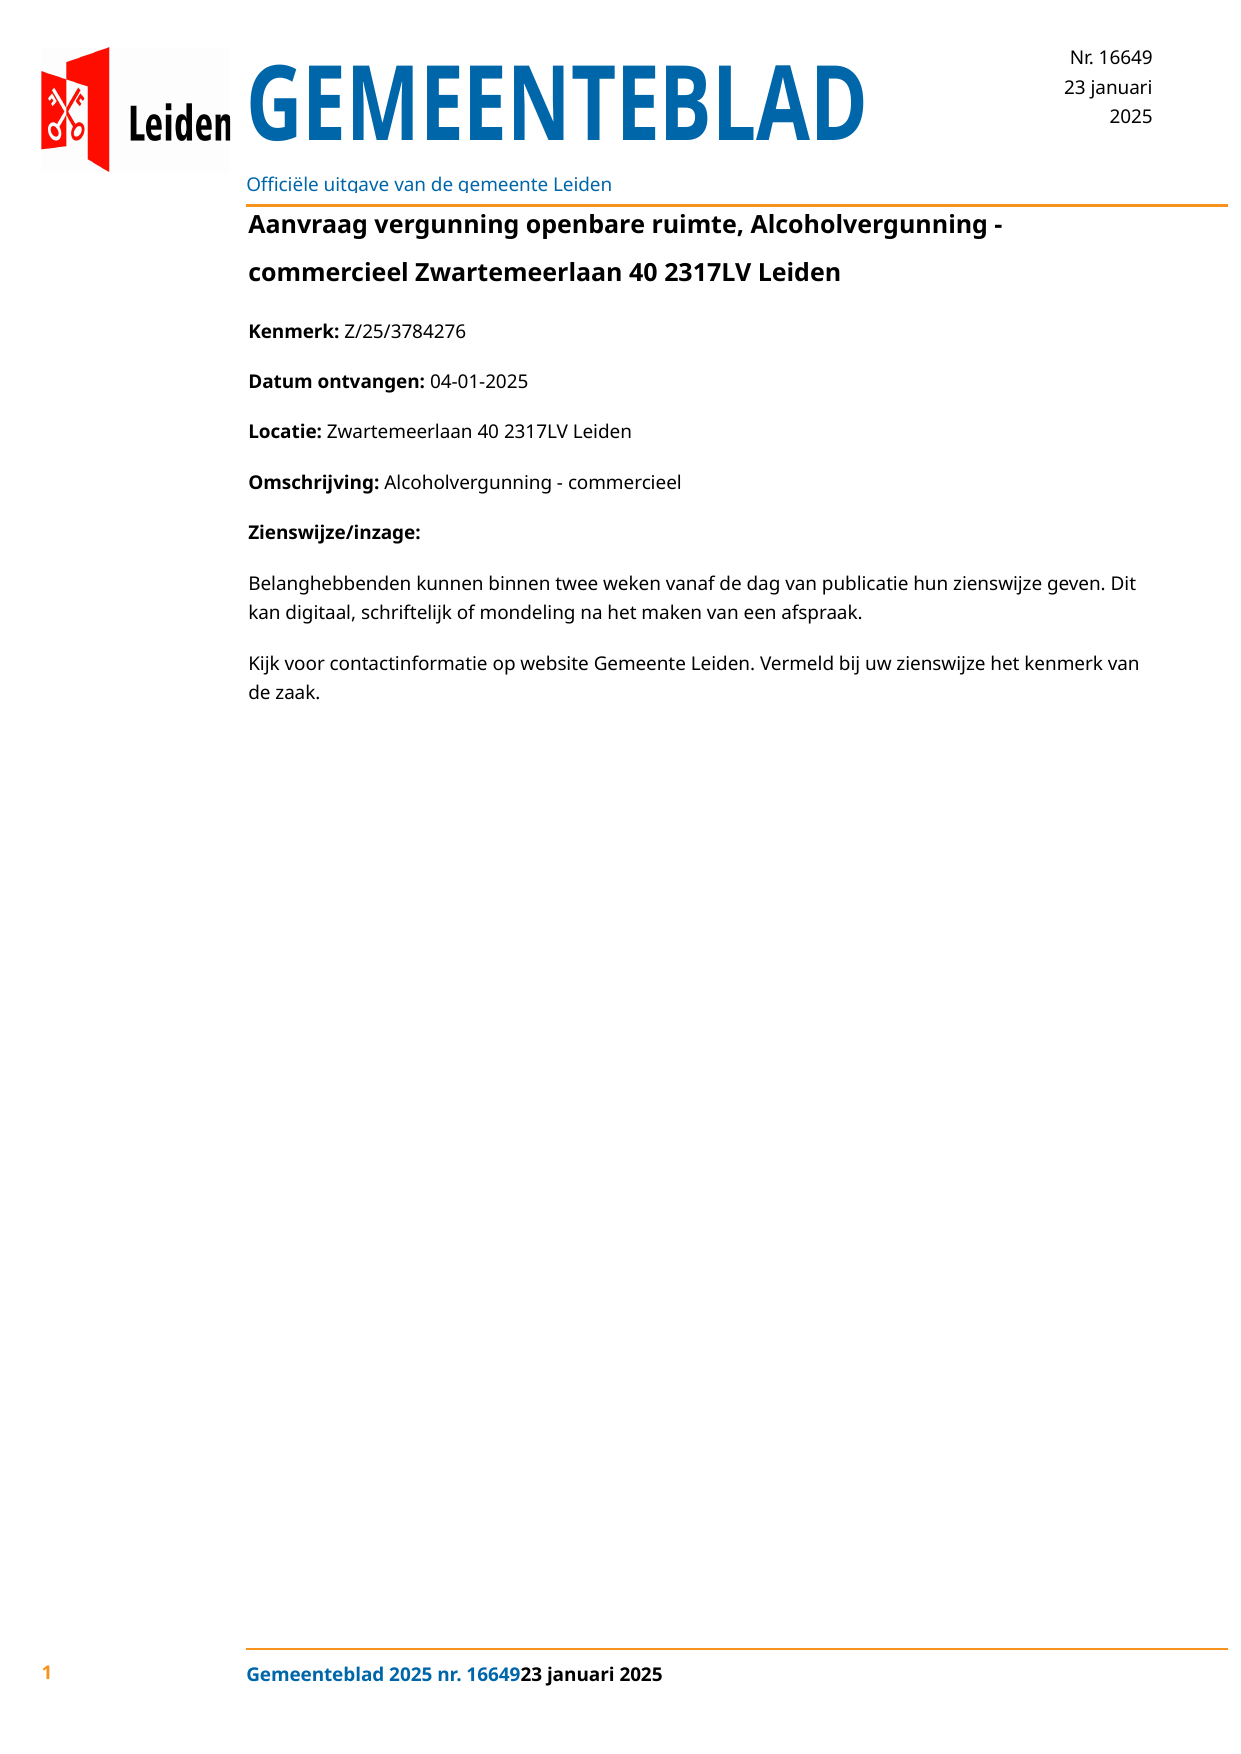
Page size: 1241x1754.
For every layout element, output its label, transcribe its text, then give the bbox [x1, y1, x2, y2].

text Aanvraag vergunning openbare ruimte, Alcoholvergunning - commercieel Zwartemeerlaan 40 2317LV Leiden [248, 207, 1152, 288]
text Omschrijving: Alcoholvergunning - commercieel [248, 469, 1152, 495]
text Locatie: Zwartemeerlaan 40 2317LV Leiden [248, 419, 1152, 444]
text Zienswijze/inzage: [248, 519, 1152, 545]
text Datum ontvangen: 04-01-2025 [248, 368, 1152, 394]
text Belanghebbenden kunnen binnen twee weken vanaf de dag van publicatie hun zienswijze geven. Dit kan digitaal, schriftelijk of mondeling na het maken van een afspraak. [248, 570, 1152, 625]
text Kijk voor contactinformatie op website Gemeente Leiden. Vermeld bij uw zienswijze het kenmerk van de zaak. [248, 650, 1152, 705]
text Kenmerk: Z/25/3784276 [248, 318, 1152, 344]
picture [41, 47, 231, 172]
